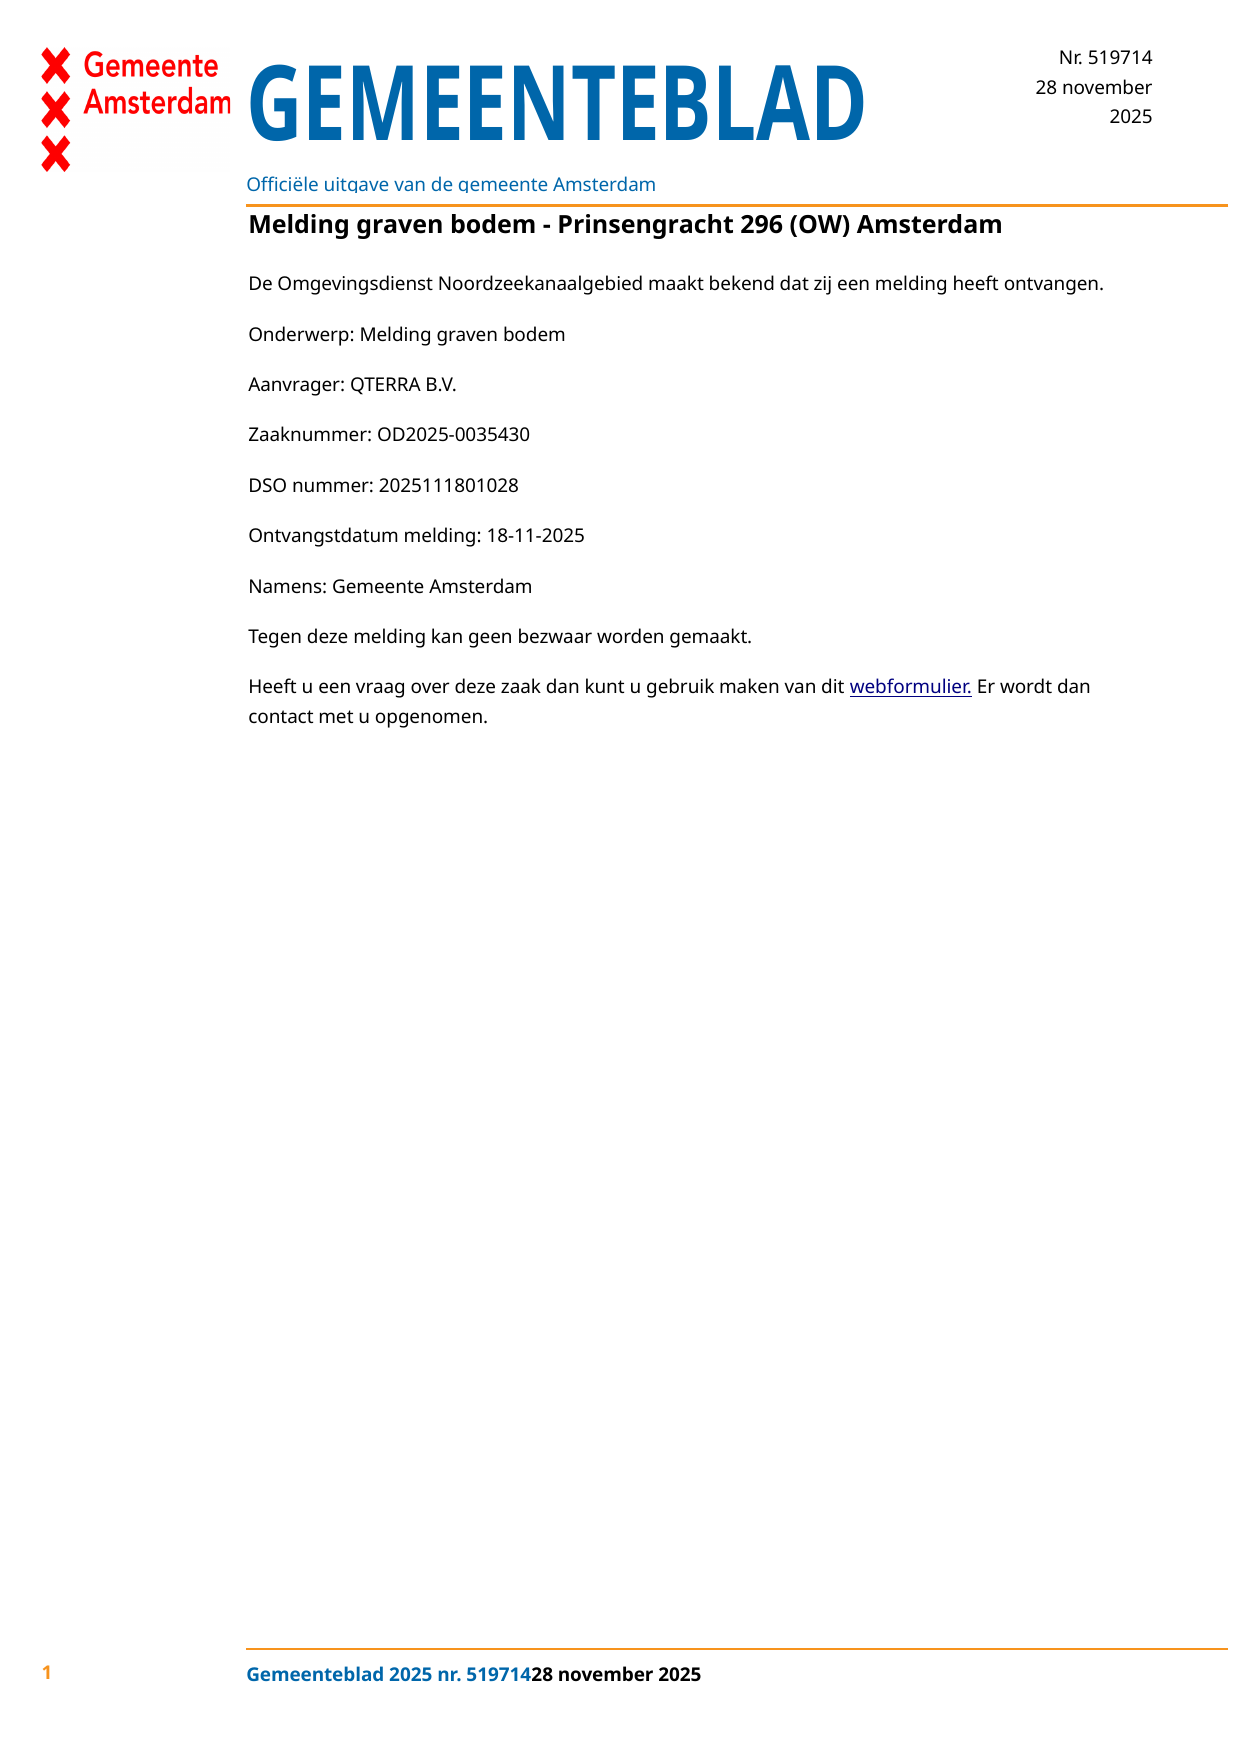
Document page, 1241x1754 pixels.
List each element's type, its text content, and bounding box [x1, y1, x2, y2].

text Namens: Gemeente Amsterdam [248, 573, 1152, 598]
text Melding graven bodem - Prinsengracht 296 (OW) Amsterdam [248, 207, 1152, 241]
picture [41, 47, 231, 172]
text Aanvrager: QTERRA B.V. [248, 371, 1152, 397]
text Tegen deze melding kan geen bezwaar worden gemaakt. [248, 623, 1152, 649]
text De Omgevingsdienst Noordzeekanaalgebied maakt bekend dat zij een melding heeft ontvangen. [248, 270, 1152, 296]
text Heeft u een vraag over deze zaak dan kunt u gebruik maken van dit webformulier. Er wordt dan contact met u opgenomen. [248, 674, 1152, 729]
text Ontvangstdatum melding: 18-11-2025 [248, 522, 1152, 548]
text Onderwerp: Melding graven bodem [248, 321, 1152, 346]
text DSO nummer: 2025111801028 [248, 472, 1152, 498]
text Zaaknummer: OD2025-0035430 [248, 422, 1152, 447]
